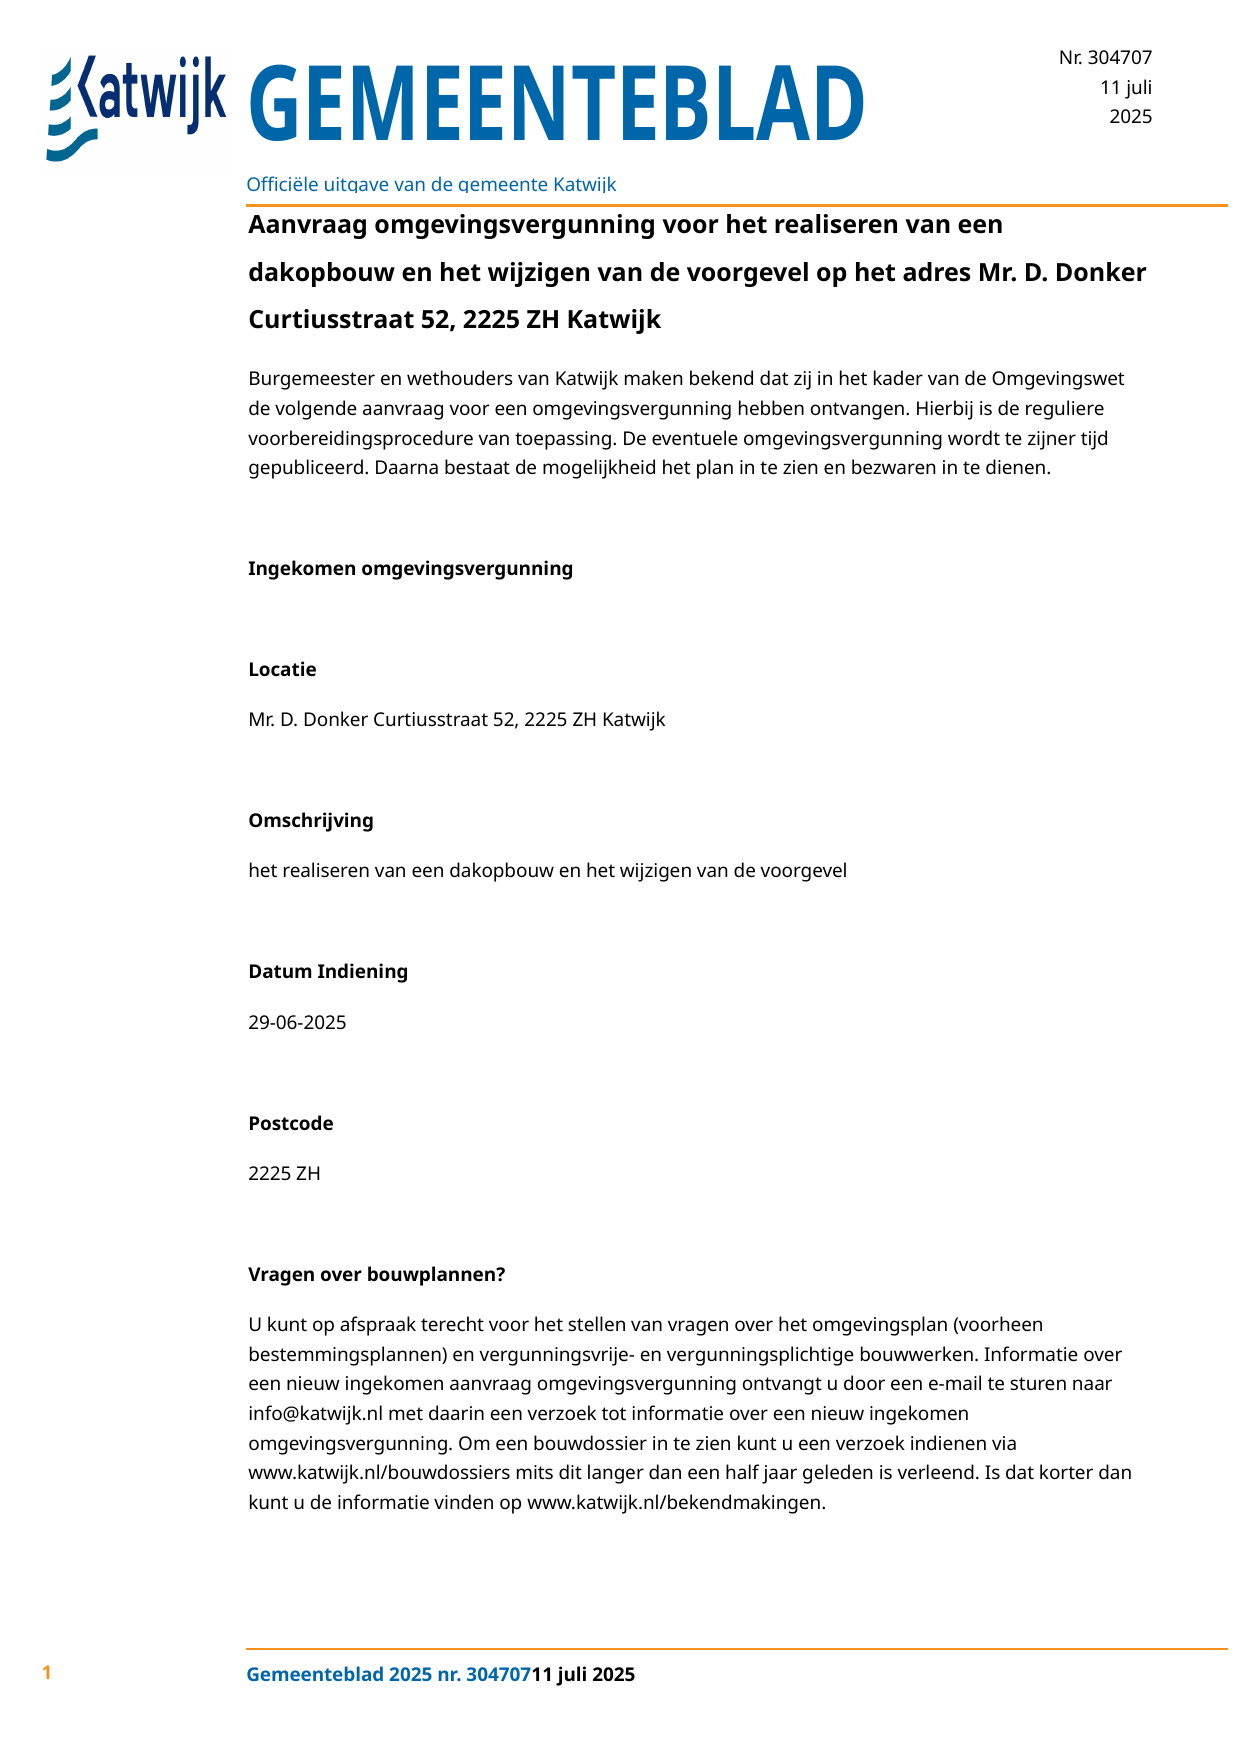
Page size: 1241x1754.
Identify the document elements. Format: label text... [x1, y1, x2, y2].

text Postcode [248, 1110, 1152, 1135]
text U kunt op afspraak terecht voor het stellen van vragen over het omgevingsplan (voorheen bestemmingsplannen) en vergunningsvrije- en vergunningsplichtige bouwwerken. Informatie over een nieuw ingekomen aanvraag omgevingsvergunning ontvangt u door een e-mail te sturen naar info@katwijk.nl met daarin een verzoek tot informatie over een nieuw ingekomen omgevingsvergunning. Om een bouwdossier in te zien kunt u een verzoek indienen via www.katwijk.nl/bouwdossiers mits dit langer dan een half jaar geleden is verleend. Is dat korter dan kunt u de informatie vinden op www.katwijk.nl/bekendmakingen. [248, 1311, 1152, 1514]
text Vragen over bouwplannen? [248, 1261, 1152, 1287]
text Burgemeester en wethouders van Katwijk maken bekend dat zij in het kader van de Omgevingswet de volgende aanvraag voor een omgevingsvergunning hebben ontvangen. Hierbij is de reguliere voorbereidingsprocedure van toepassing. De eventuele omgevingsvergunning wordt te zijner tijd gepubliceerd. Daarna bestaat de mogelijkheid het plan in te zien en bezwaren in te dienen. [248, 366, 1152, 480]
text Mr. D. Donker Curtiusstraat 52, 2225 ZH Katwijk [248, 706, 1152, 732]
text Aanvraag omgevingsvergunning voor het realiseren van een dakopbouw en het wijzigen van de voorgevel op het adres Mr. D. Donker Curtiusstraat 52, 2225 ZH Katwijk [248, 207, 1152, 336]
text 29-06-2025 [248, 1009, 1152, 1034]
picture [41, 47, 231, 172]
text Ingekomen omgevingsvergunning [248, 555, 1152, 581]
text het realiseren van een dakopbouw en het wijzigen van de voorgevel [248, 858, 1152, 883]
text Omschrijving [248, 807, 1152, 833]
text Datum Indiening [248, 958, 1152, 984]
text Locatie [248, 656, 1152, 682]
text 2225 ZH [248, 1160, 1152, 1186]
